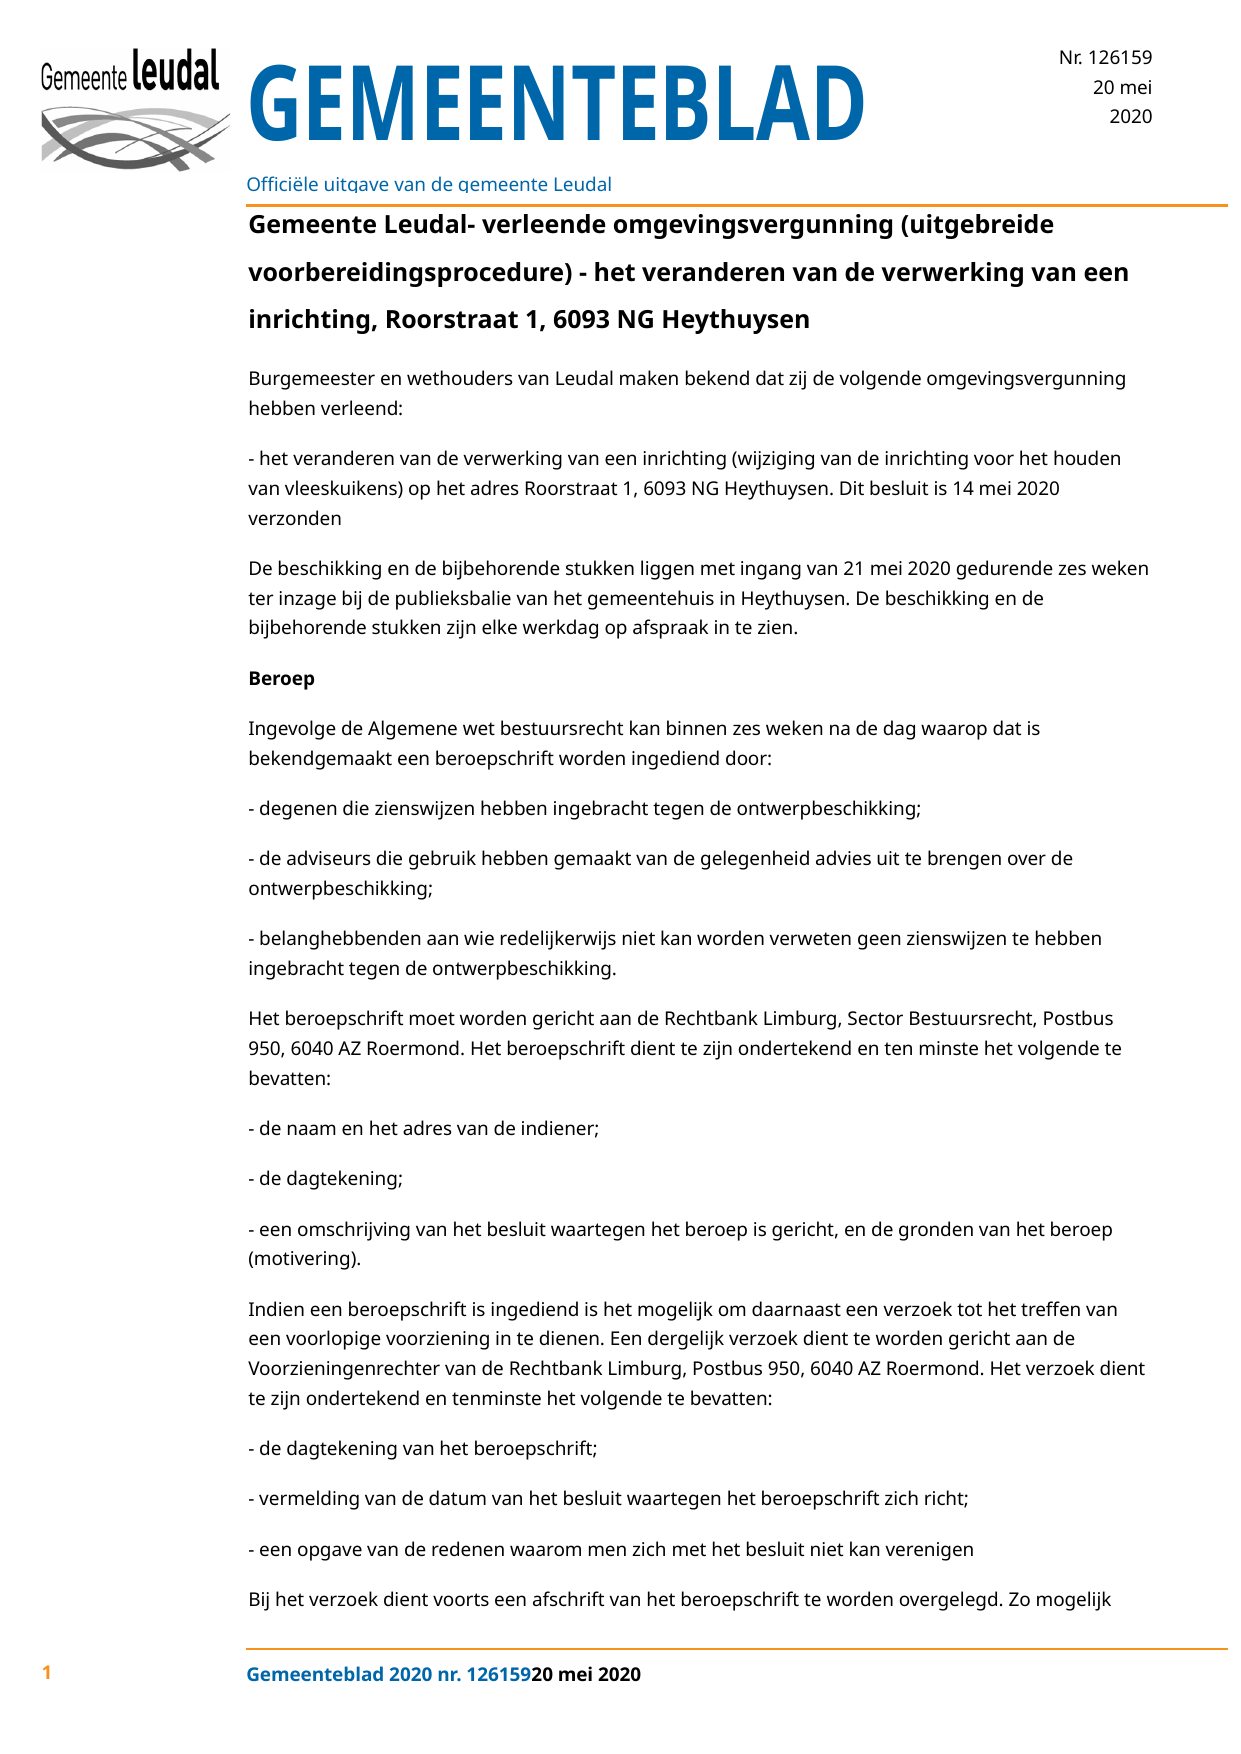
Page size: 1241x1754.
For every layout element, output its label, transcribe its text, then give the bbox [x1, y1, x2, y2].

text - degenen die zienswijzen hebben ingebracht tegen de ontwerpbeschikking; [248, 795, 1152, 821]
text Indien een beroepschrift is ingediend is het mogelijk om daarnaast een verzoek tot het treffen van een voorlopige voorziening in te dienen. Een dergelijk verzoek dient te worden gericht aan de Voorzieningenrechter van de Rechtbank Limburg, Postbus 950, 6040 AZ Roermond. Het verzoek dient te zijn ondertekend en tenminste het volgende te bevatten: [248, 1296, 1152, 1410]
text - vermelding van de datum van het besluit waartegen het beroepschrift zich richt; [248, 1486, 1152, 1511]
text Ingevolge de Algemene wet bestuursrecht kan binnen zes weken na de dag waarop dat is bekendgemaakt een beroepschrift worden ingediend door: [248, 715, 1152, 770]
text - de dagtekening van het beroepschrift; [248, 1435, 1152, 1461]
text De beschikking en de bijbehorende stukken liggen met ingang van 21 mei 2020 gedurende zes weken ter inzage bij de publieksbalie van het gemeentehuis in Heythuysen. De beschikking en de bijbehorende stukken zijn elke werkdag op afspraak in te zien. [248, 555, 1152, 640]
text Burgemeester en wethouders van Leudal maken bekend dat zij de volgende omgevingsvergunning hebben verleend: [248, 366, 1152, 421]
text Gemeente Leudal- verleende omgevingsvergunning (uitgebreide voorbereidingsprocedure) - het veranderen van de verwerking van een inrichting, Roorstraat 1, 6093 NG Heythuysen [248, 207, 1152, 336]
text Bij het verzoek dient voorts een afschrift van het beroepschrift te worden overgelegd. Zo mogelijk [248, 1586, 1152, 1612]
text Het beroepschrift moet worden gericht aan de Rechtbank Limburg, Sector Bestuursrecht, Postbus 950, 6040 AZ Roermond. Het beroepschrift dient te zijn ondertekend en ten minste het volgende te bevatten: [248, 1006, 1152, 1090]
text - de adviseurs die gebruik hebben gemaakt van de gelegenheid advies uit te brengen over de ontwerpbeschikking; [248, 846, 1152, 901]
text - belanghebbenden aan wie redelijkerwijs niet kan worden verweten geen zienswijzen te hebben ingebracht tegen de ontwerpbeschikking. [248, 926, 1152, 981]
picture [41, 47, 231, 172]
text Beroep [248, 665, 1152, 690]
text - een opgave van de redenen waarom men zich met het besluit niet kan verenigen [248, 1536, 1152, 1562]
text - het veranderen van de verwerking van een inrichting (wijziging van de inrichting voor het houden van vleeskuikens) op het adres Roorstraat 1, 6093 NG Heythuysen. Dit besluit is 14 mei 2020 verzonden [248, 446, 1152, 530]
text - de naam en het adres van de indiener; [248, 1115, 1152, 1141]
text - de dagtekening; [248, 1166, 1152, 1191]
text - een omschrijving van het besluit waartegen het beroep is gericht, en de gronden van het beroep (motivering). [248, 1216, 1152, 1271]
